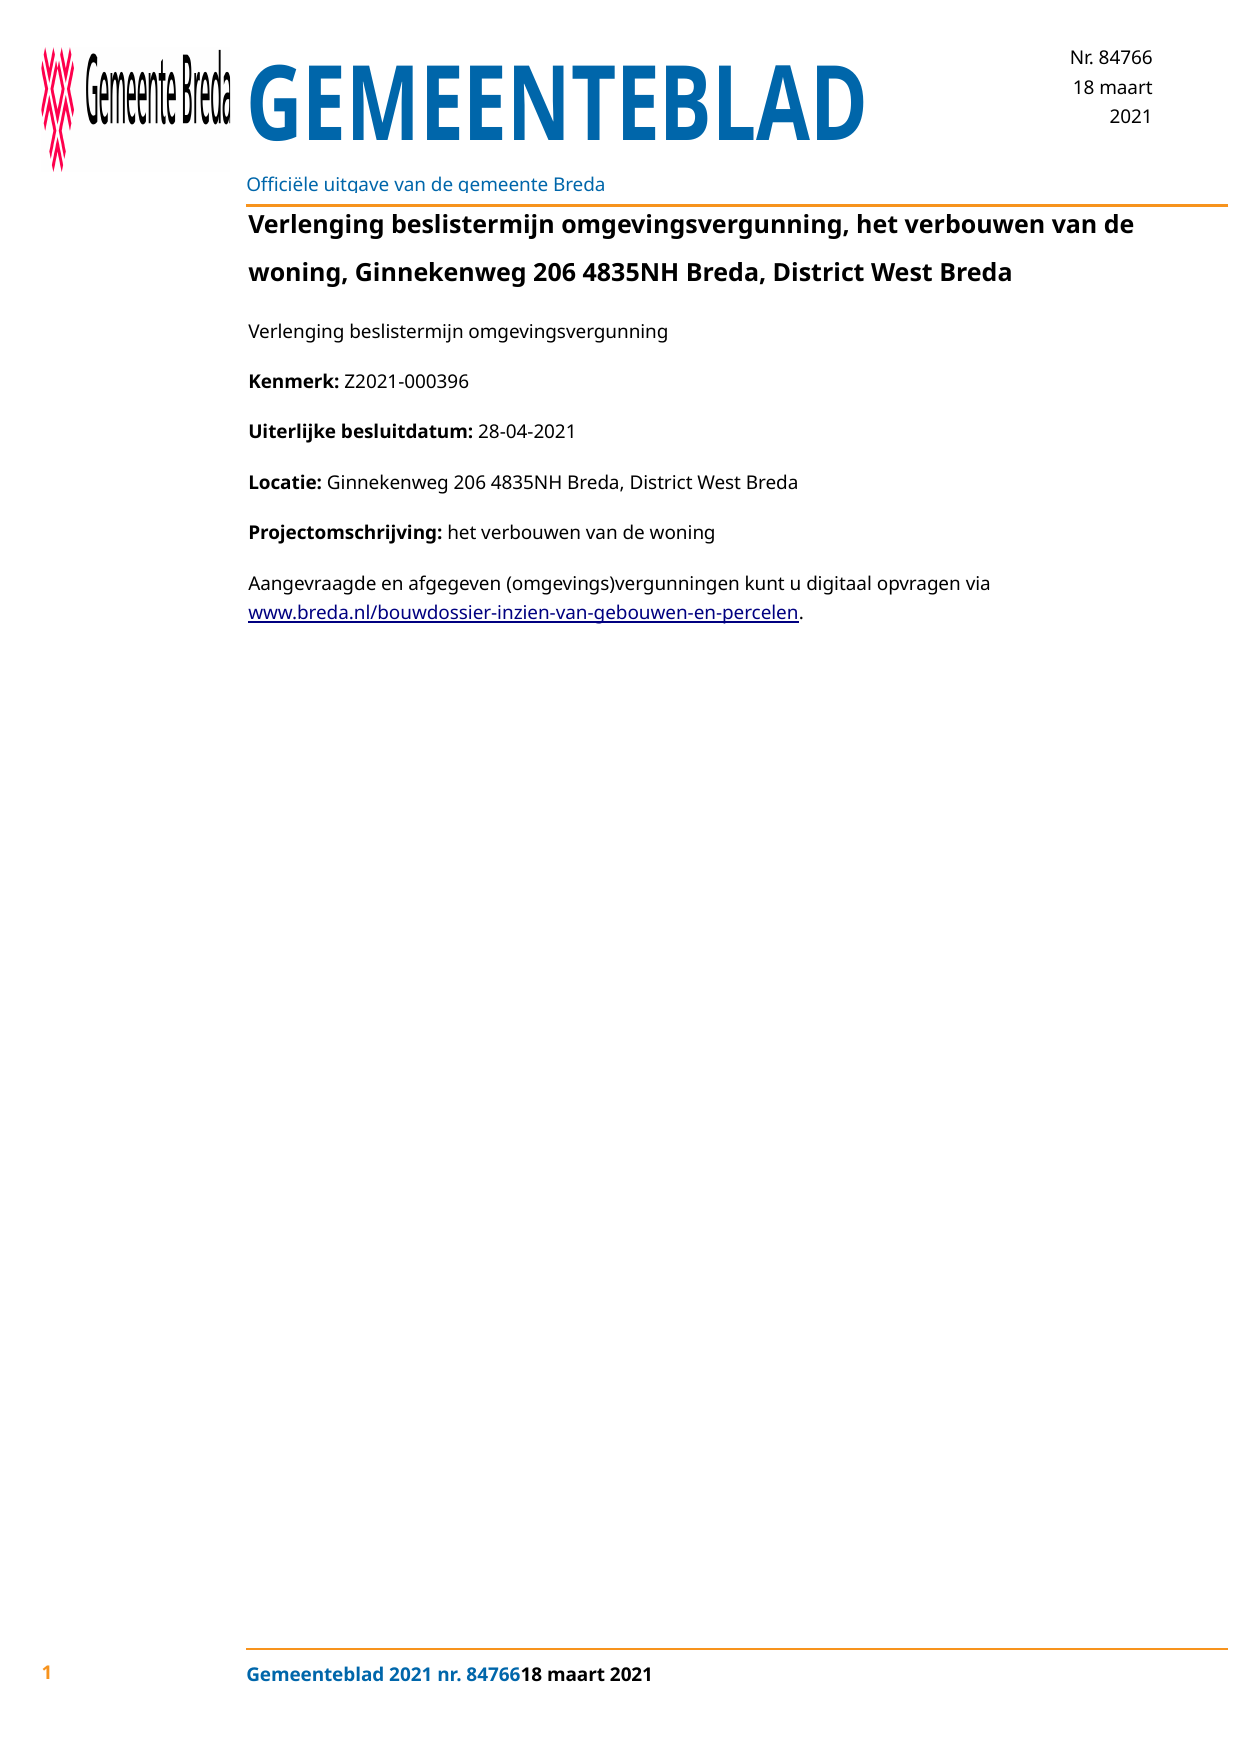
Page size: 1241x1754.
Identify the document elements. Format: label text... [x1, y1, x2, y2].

text Aangevraagde en afgegeven (omgevings)vergunningen kunt u digitaal opvragen via www.breda.nl/bouwdossier-inzien-van-gebouwen-en-percelen. [248, 570, 1152, 625]
text Uiterlijke besluitdatum: 28-04-2021 [248, 419, 1152, 444]
text Verlenging beslistermijn omgevingsvergunning, het verbouwen van de woning, Ginnekenweg 206 4835NH Breda, District West Breda [248, 207, 1152, 288]
picture [41, 47, 231, 172]
text Kenmerk: Z2021-000396 [248, 368, 1152, 394]
text Locatie: Ginnekenweg 206 4835NH Breda, District West Breda [248, 469, 1152, 495]
text Verlenging beslistermijn omgevingsvergunning [248, 318, 1152, 344]
text Projectomschrijving: het verbouwen van de woning [248, 519, 1152, 545]
